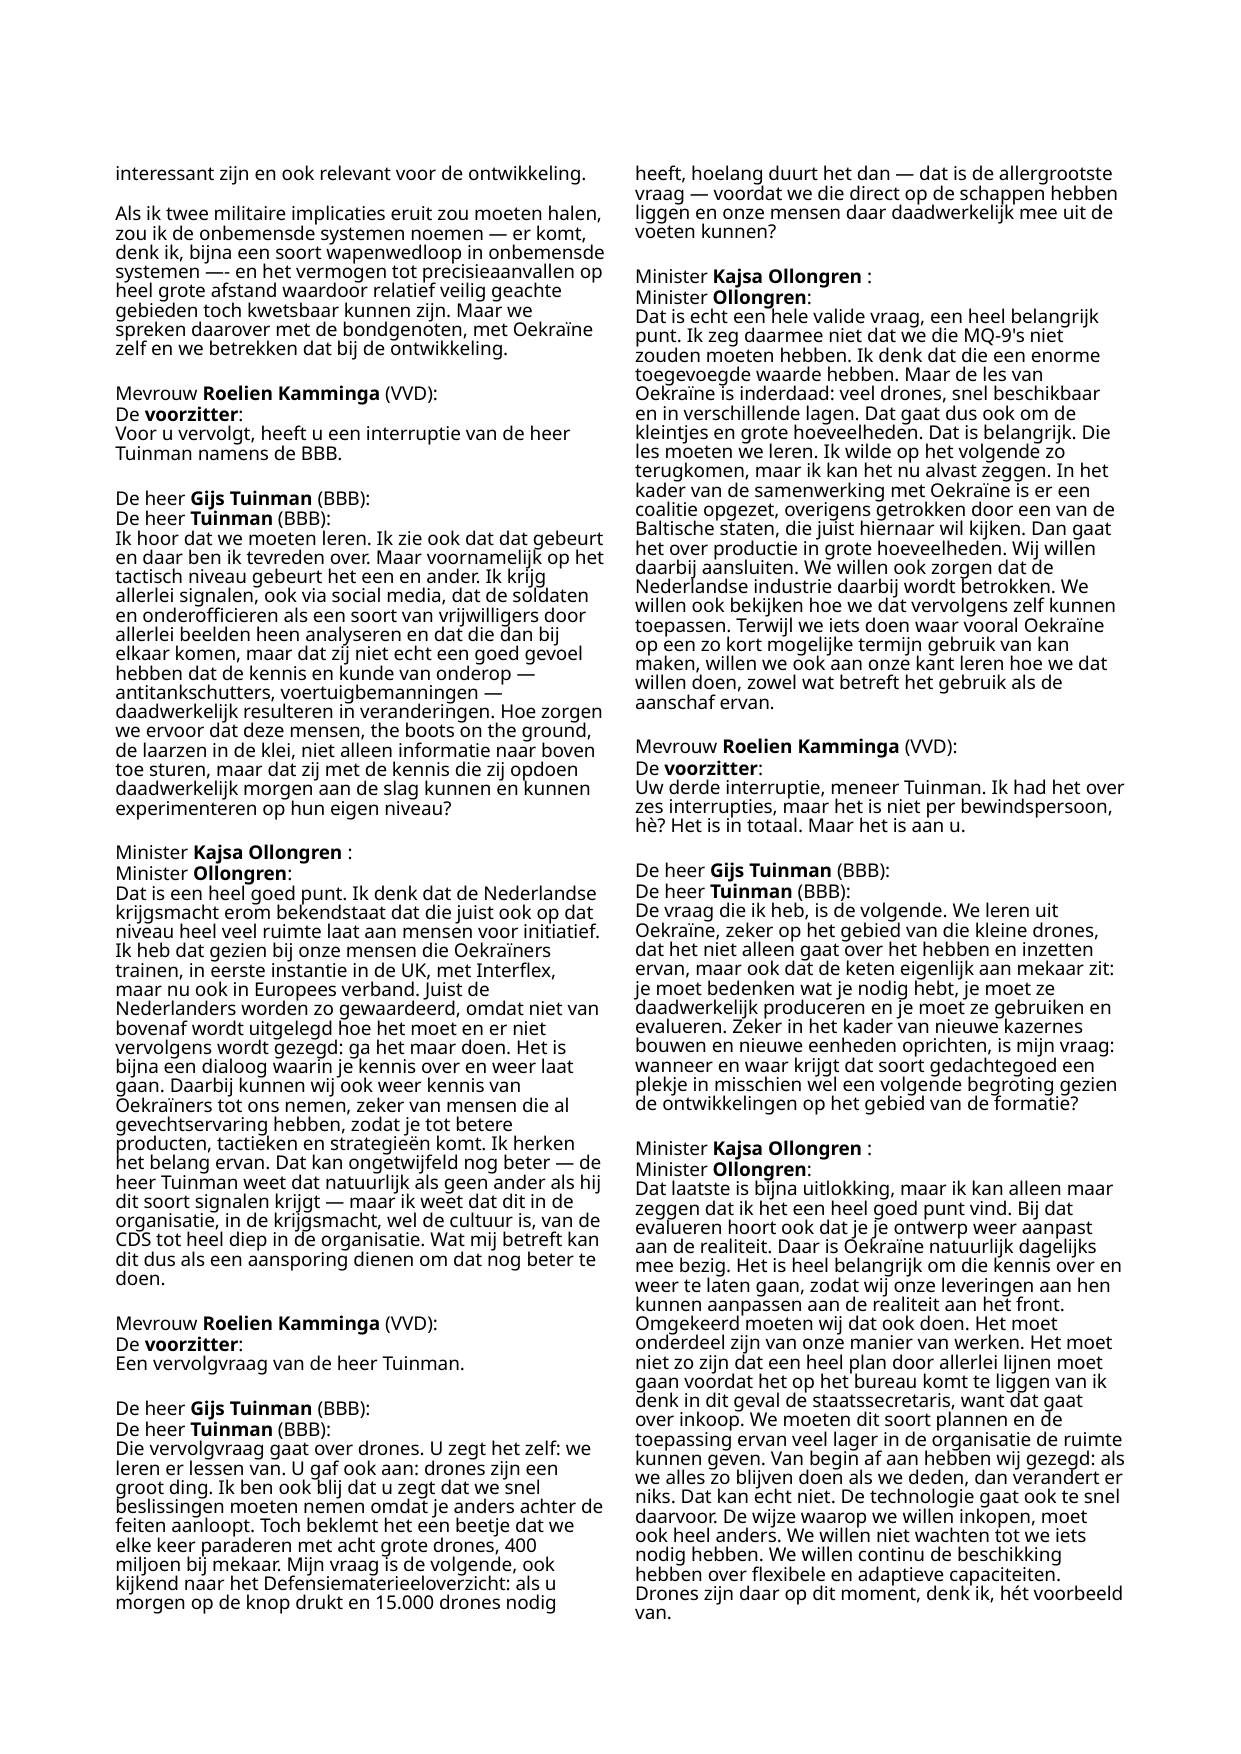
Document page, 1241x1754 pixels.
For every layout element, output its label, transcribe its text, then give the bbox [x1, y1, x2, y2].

text Minister Kajsa Ollongren : [115, 839, 605, 865]
text De voorzitter: [115, 406, 605, 425]
text Mevrouw Roelien Kamminga (VVD): [115, 380, 605, 406]
text De vraag die ik heb, is de volgende. We leren uit Oekraïne, zeker op het gebied van die kleine drones, dat het niet alleen gaat over het hebben en inzetten ervan, maar ook dat de keten eigenlijk aan mekaar zit: je moet bedenken wat je nodig hebt, je moet ze daadwerkelijk produceren en je moet ze gebruiken en evalueren. Zeker in het kader van nieuwe kazernes bouwen en nieuwe eenheden oprichten, is mijn vraag: wanneer en waar krijgt dat soort gedachtegoed een plekje in misschien wel een volgende begroting gezien de ontwikkelingen op het gebied van de formatie? [635, 902, 1125, 1114]
text De voorzitter: [115, 1336, 605, 1355]
text De heer Gijs Tuinman (BBB): [115, 1395, 605, 1421]
text De heer Gijs Tuinman (BBB): [635, 857, 1125, 883]
text Minister Kajsa Ollongren : [635, 1135, 1125, 1161]
text De heer Tuinman (BBB): [115, 510, 605, 530]
text Als ik twee militaire implicaties eruit zou moeten halen, zou ik de onbemensde systemen noemen — er komt, denk ik, bijna een soort wapenwedloop in onbemensde systemen —- en het vermogen tot precisieaanvallen op heel grote afstand waardoor relatief veilig geachte gebieden toch kwetsbaar kunnen zijn. Maar we spreken daarover met de bondgenoten, met Oekraïne zelf en we betrekken dat bij de ontwikkeling. [115, 205, 605, 359]
text Dat is echt een hele valide vraag, een heel belangrijk punt. Ik zeg daarmee niet dat we die MQ-9's niet zouden moeten hebben. Ik denk dat die een enorme toegevoegde waarde hebben. Maar de les van Oekraïne is inderdaad: veel drones, snel beschikbaar en in verschillende lagen. Dat gaat dus ook om de kleintjes en grote hoeveelheden. Dat is belangrijk. Die les moeten we leren. Ik wilde op het volgende zo terugkomen, maar ik kan het nu alvast zeggen. In het kader van de samenwerking met Oekraïne is er een coalitie opgezet, overigens getrokken door een van de Baltische staten, die juist hiernaar wil kijken. Dan gaat het over productie in grote hoeveelheden. Wij willen daarbij aansluiten. We willen ook zorgen dat de Nederlandse industrie daarbij wordt betrokken. We willen ook bekijken hoe we dat vervolgens zelf kunnen toepassen. Terwijl we iets doen waar vooral Oekraïne op een zo kort mogelijke termijn gebruik van kan maken, willen we ook aan onze kant leren hoe we dat willen doen, zowel wat betreft het gebruik als de aanschaf ervan. [635, 308, 1125, 713]
text interessant zijn en ook relevant voor de ontwikkeling. [115, 165, 605, 184]
text De heer Gijs Tuinman (BBB): [115, 485, 605, 510]
text Mevrouw Roelien Kamminga (VVD): [115, 1310, 605, 1336]
text Mevrouw Roelien Kamminga (VVD): [635, 734, 1125, 759]
text Dat laatste is bijna uitlokking, maar ik kan alleen maar zeggen dat ik het een heel goed punt vind. Bij dat evalueren hoort ook dat je je ontwerp weer aanpast aan de realiteit. Daar is Oekraïne natuurlijk dagelijks mee bezig. Het is heel belangrijk om die kennis over en weer te laten gaan, zodat wij onze leveringen aan hen kunnen aanpassen aan de realiteit aan het front. Omgekeerd moeten wij dat ook doen. Het moet onderdeel zijn van onze manier van werken. Het moet niet zo zijn dat een heel plan door allerlei lijnen moet gaan voordat het op het bureau komt te liggen van ik denk in dit geval de staatssecretaris, want dat gaat over inkoop. We moeten dit soort plannen en de toepassing ervan veel lager in de organisatie de ruimte kunnen geven. Van begin af aan hebben wij gezegd: als we alles zo blijven doen als we deden, dan verandert er niks. Dat kan echt niet. De technologie gaat ook te snel daarvoor. De wijze waarop we willen inkopen, moet ook heel anders. We willen niet wachten tot we iets nodig hebben. We willen continu de beschikking hebben over flexibele en adaptieve capaciteiten. Drones zijn daar op dit moment, denk ik, hét voorbeeld van. [635, 1180, 1125, 1623]
text Minister Ollongren: [115, 865, 605, 884]
text heeft, hoelang duurt het dan — dat is de allergrootste vraag — voordat we die direct op de schappen hebben liggen en onze mensen daar daadwerkelijk mee uit de voeten kunnen? [635, 165, 1125, 242]
text Een vervolgvraag van de heer Tuinman. [115, 1355, 605, 1374]
text De heer Tuinman (BBB): [115, 1421, 605, 1440]
text Voor u vervolgt, heeft u een interruptie van de heer Tuinman namens de BBB. [115, 425, 605, 464]
text De voorzitter: [635, 759, 1125, 779]
text Minister Ollongren: [635, 1161, 1125, 1180]
text Die vervolgvraag gaat over drones. U zegt het zelf: we leren er lessen van. U gaf ook aan: drones zijn een groot ding. Ik ben ook blij dat u zegt dat we snel beslissingen moeten nemen omdat je anders achter de feiten aanloopt. Toch beklemt het een beetje dat we elke keer paraderen met acht grote drones, 400 miljoen bij mekaar. Mijn vraag is de volgende, ook kijkend naar het Defensiematerieeloverzicht: als u morgen op de knop drukt en 15.000 drones nodig [115, 1440, 605, 1614]
text Minister Kajsa Ollongren : [635, 263, 1125, 289]
text Minister Ollongren: [635, 289, 1125, 308]
text Ik hoor dat we moeten leren. Ik zie ook dat dat gebeurt en daar ben ik tevreden over. Maar voornamelijk op het tactisch niveau gebeurt het een en ander. Ik krijg allerlei signalen, ook via social media, dat de soldaten en onderofficieren als een soort van vrijwilligers door allerlei beelden heen analyseren en dat die dan bij elkaar komen, maar dat zij niet echt een goed gevoel hebben dat de kennis en kunde van onderop — antitankschutters, voertuigbemanningen — daadwerkelijk resulteren in veranderingen. Hoe zorgen we ervoor dat deze mensen, the boots on the ground, de laarzen in de klei, niet alleen informatie naar boven toe sturen, maar dat zij met de kennis die zij opdoen daadwerkelijk morgen aan de slag kunnen en kunnen experimenteren op hun eigen niveau? [115, 530, 605, 819]
text Uw derde interruptie, meneer Tuinman. Ik had het over zes interrupties, maar het is niet per bewindspersoon, hè? Het is in totaal. Maar het is aan u. [635, 779, 1125, 837]
text De heer Tuinman (BBB): [635, 883, 1125, 902]
text Dat is een heel goed punt. Ik denk dat de Nederlandse krijgsmacht erom bekendstaat dat die juist ook op dat niveau heel veel ruimte laat aan mensen voor initiatief. Ik heb dat gezien bij onze mensen die Oekraïners trainen, in eerste instantie in de UK, met Interflex, maar nu ook in Europees verband. Juist de Nederlanders worden zo gewaardeerd, omdat niet van bovenaf wordt uitgelegd hoe het moet en er niet vervolgens wordt gezegd: ga het maar doen. Het is bijna een dialoog waarin je kennis over en weer laat gaan. Daarbij kunnen wij ook weer kennis van Oekraïners tot ons nemen, zeker van mensen die al gevechtservaring hebben, zodat je tot betere producten, tactieken en strategieën komt. Ik herken het belang ervan. Dat kan ongetwijfeld nog beter — de heer Tuinman weet dat natuurlijk als geen ander als hij dit soort signalen krijgt — maar ik weet dat dit in de organisatie, in de krijgsmacht, wel de cultuur is, van de CDS tot heel diep in de organisatie. Wat mij betreft kan dit dus als een aansporing dienen om dat nog beter te doen. [115, 884, 605, 1289]
